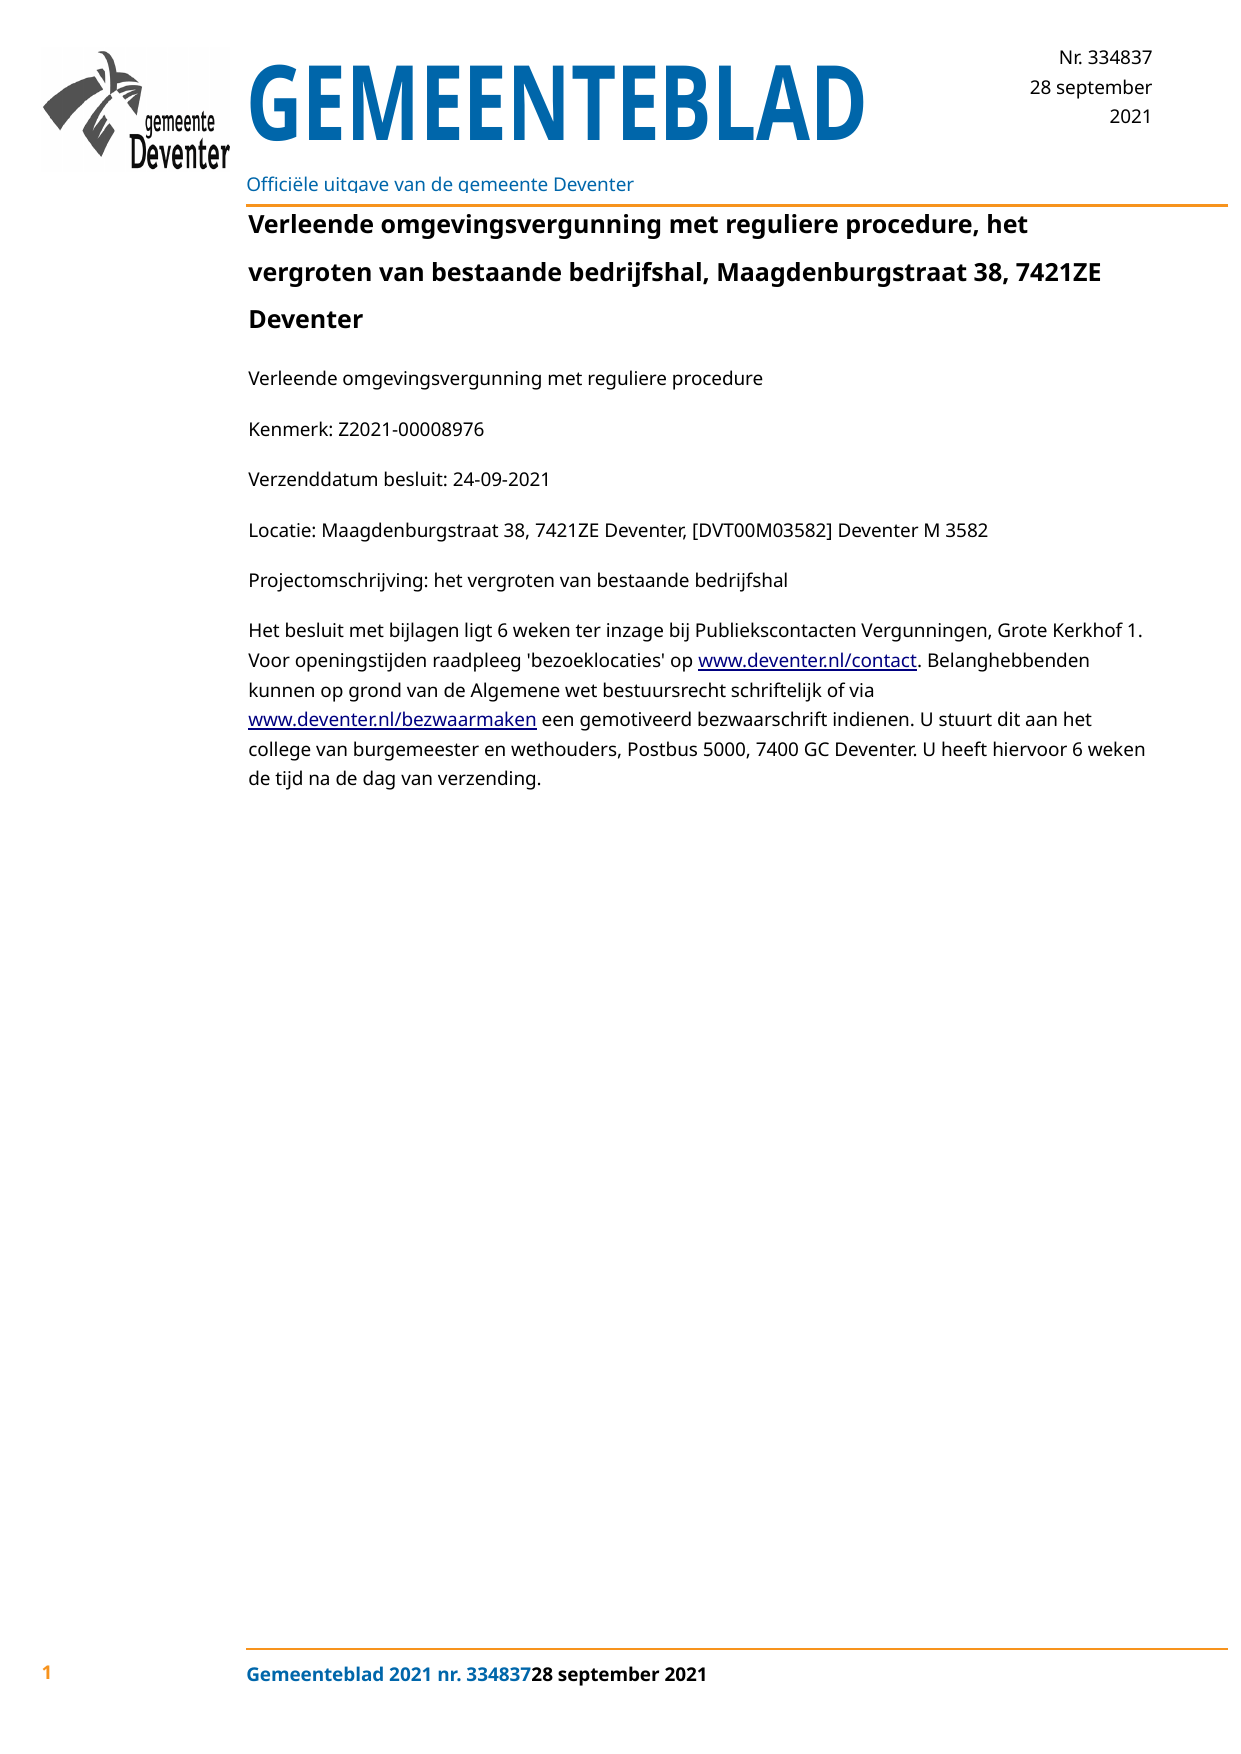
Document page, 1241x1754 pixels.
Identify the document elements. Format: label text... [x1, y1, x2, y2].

text Kenmerk: Z2021-00008976 [248, 416, 1152, 442]
text Het besluit met bijlagen ligt 6 weken ter inzage bij Publiekscontacten Vergunningen, Grote Kerkhof 1. Voor openingstijden raadpleeg 'bezoeklocaties' op www.deventer.nl/contact. Belanghebbenden kunnen op grond van de Algemene wet bestuursrecht schriftelijk of via www.deventer.nl/bezwaarmaken een gemotiveerd bezwaarschrift indienen. U stuurt dit aan het college van burgemeester en wethouders, Postbus 5000, 7400 GC Deventer. U heeft hiervoor 6 weken de tijd na de dag van verzending. [248, 618, 1152, 791]
text Verleende omgevingsvergunning met reguliere procedure, het vergroten van bestaande bedrijfshal, Maagdenburgstraat 38, 7421ZE Deventer [248, 207, 1152, 336]
picture [41, 47, 231, 172]
text Verzenddatum besluit: 24-09-2021 [248, 466, 1152, 492]
text Locatie: Maagdenburgstraat 38, 7421ZE Deventer, [DVT00M03582] Deventer M 3582 [248, 517, 1152, 542]
text Projectomschrijving: het vergroten van bestaande bedrijfshal [248, 567, 1152, 593]
text Verleende omgevingsvergunning met reguliere procedure [248, 366, 1152, 391]
